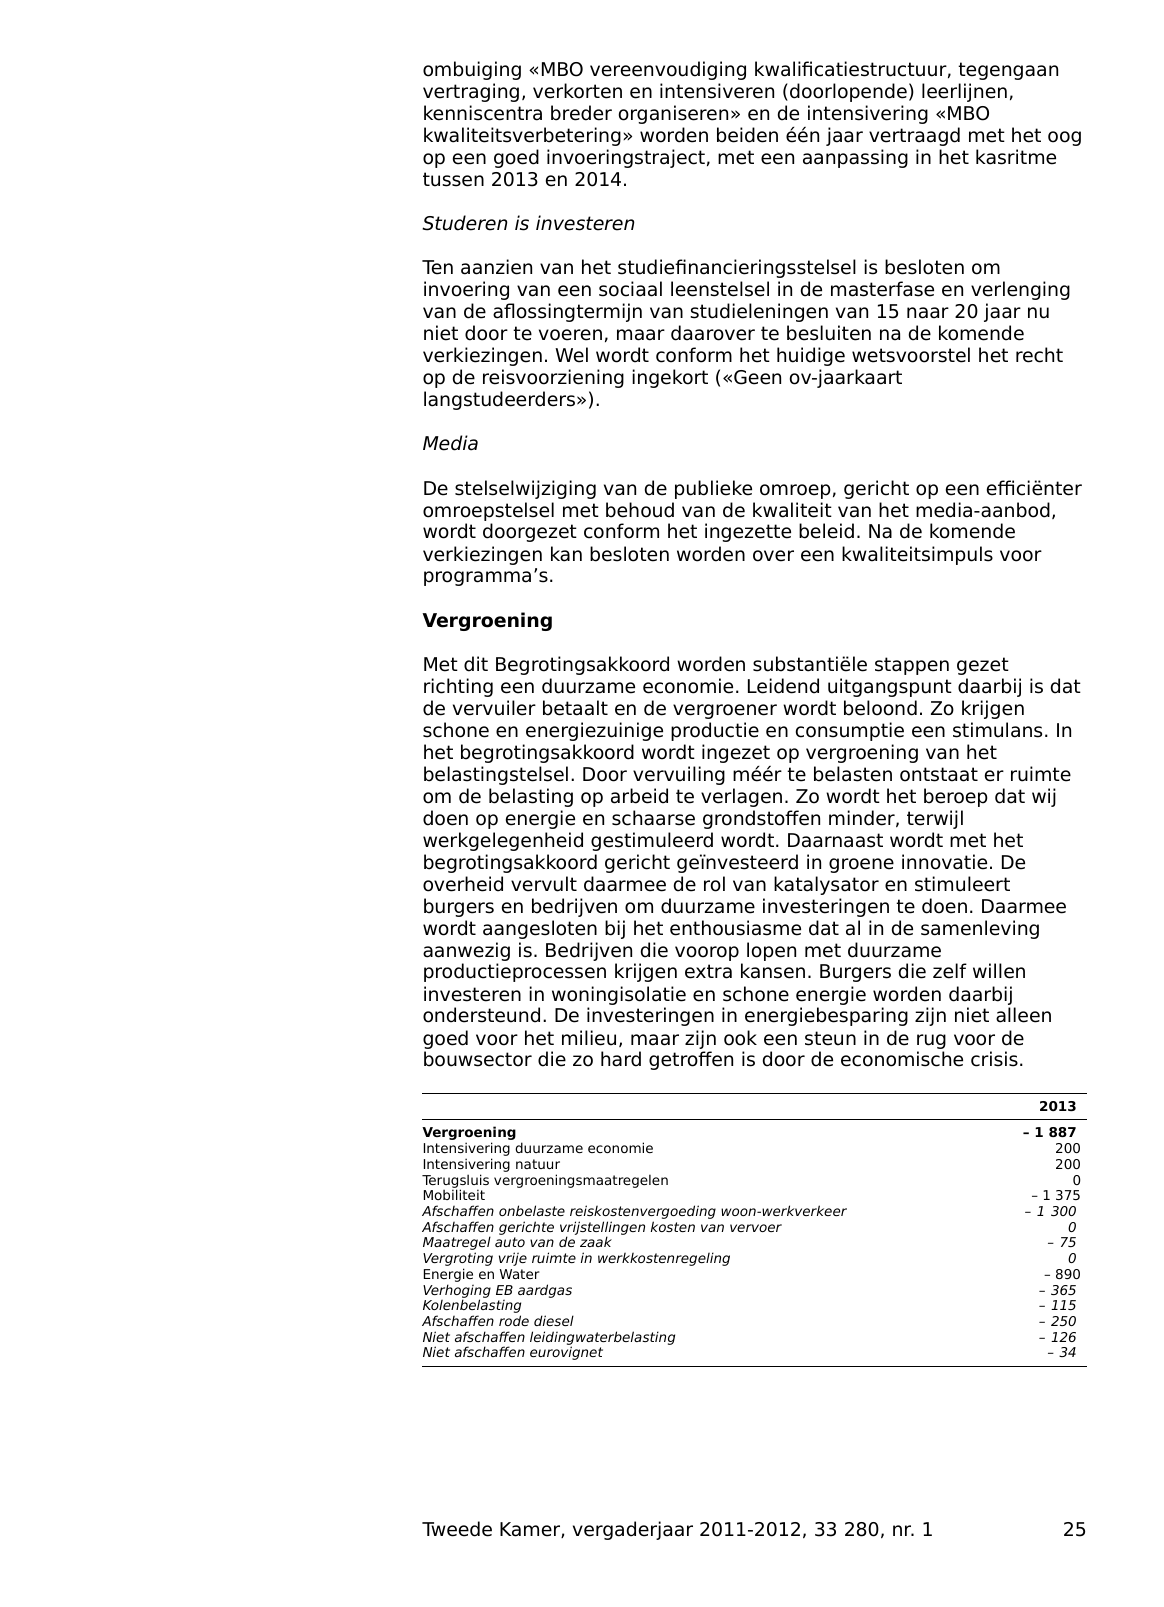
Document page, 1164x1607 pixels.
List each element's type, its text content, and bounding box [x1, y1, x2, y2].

table_cell 0 [969, 1172, 1087, 1188]
table_cell Mobiliteit [422, 1188, 968, 1204]
table_cell 200 [969, 1157, 1087, 1172]
table_cell – 34 [969, 1345, 1087, 1366]
table_cell Niet afschaffen leidingwaterbelasting [422, 1330, 968, 1345]
table_cell – 250 [969, 1314, 1087, 1329]
table_cell Kolenbelasting [422, 1298, 968, 1314]
table_header 2013 [969, 1094, 1087, 1119]
text De stelselwijziging van de publieke omroep, gericht op een efficiënter omroepstelsel met behoud van de kwaliteit van het media-aanbod, wordt doorgezet conform het ingezette beleid. Na de komende verkiezingen kan besloten worden over een kwaliteitsimpuls voor programma’s. [422, 477, 1087, 587]
table_cell Vergroening [422, 1120, 968, 1141]
table_cell – 75 [969, 1235, 1087, 1251]
subtitle Vergroening [422, 609, 1087, 632]
table_cell Intensivering duurzame economie [422, 1141, 968, 1157]
table_cell Energie en Water [422, 1267, 968, 1282]
text Met dit Begrotingsakkoord worden substantiële stappen gezet richting een duurzame economie. Leidend uitgangspunt daarbij is dat de vervuiler betaalt en de vergroener wordt beloond. Zo krijgen schone en energiezuinige productie en consumptie een stimulans. In het begrotingsakkoord wordt ingezet op vergroening van het belastingstelsel. Door vervuiling méér te belasten ontstaat er ruimte om de belasting op arbeid te verlagen. Zo wordt het beroep dat wij doen op energie en schaarse grondstoffen minder, terwijl werkgelegenheid gestimuleerd wordt. Daarnaast wordt met het begrotingsakkoord gericht geïnvesteerd in groene innovatie. De overheid vervult daarmee de rol van katalysator en stimuleert burgers en bedrijven om duurzame investeringen te doen. Daarmee wordt aangesloten bij het enthousiasme dat al in de samenleving aanwezig is. Bedrijven die voorop lopen met duurzame productieprocessen krijgen extra kansen. Burgers die zelf willen investeren in woningisolatie en schone energie worden daarbij ondersteund. De investeringen in energiebesparing zijn niet alleen goed voor het milieu, maar zijn ook een steun in de rug voor de bouwsector die zo hard getroffen is door de economische crisis. [422, 654, 1087, 1071]
table_cell – 1 887 [969, 1120, 1087, 1141]
subtitle Media [422, 433, 1087, 455]
table_header [422, 1094, 968, 1119]
table_cell – 1 300 [969, 1204, 1087, 1219]
table_cell Vergroting vrije ruimte in werkkostenregeling [422, 1251, 968, 1267]
table_cell 200 [969, 1141, 1087, 1157]
table_cell Terugsluis vergroeningsmaatregelen [422, 1172, 968, 1188]
text ombuiging «MBO vereenvoudiging kwalificatiestructuur, tegengaan vertraging, verkorten en intensiveren (doorlopende) leerlijnen, kenniscentra breder organiseren» en de intensivering «MBO kwaliteitsverbetering» worden beiden één jaar vertraagd met het oog op een goed invoeringstraject, met een aanpassing in het kasritme tussen 2013 en 2014. [422, 59, 1087, 191]
table_cell 0 [969, 1251, 1087, 1267]
table_cell 0 [969, 1220, 1087, 1235]
table_cell – 890 [969, 1267, 1087, 1282]
table_cell Intensivering natuur [422, 1157, 968, 1172]
table_cell – 115 [969, 1298, 1087, 1314]
table_cell – 126 [969, 1330, 1087, 1345]
table_cell – 1 375 [969, 1188, 1087, 1204]
table_cell Niet afschaffen eurovignet [422, 1345, 968, 1366]
table_cell – 365 [969, 1283, 1087, 1298]
table_cell Maatregel auto van de zaak [422, 1235, 968, 1251]
table_cell Afschaffen gerichte vrijstellingen kosten van vervoer [422, 1220, 968, 1235]
table_cell Afschaffen rode diesel [422, 1314, 968, 1329]
table_cell Verhoging EB aardgas [422, 1283, 968, 1298]
subtitle Studeren is investeren [422, 213, 1087, 235]
table_cell Afschaffen onbelaste reiskostenvergoeding woon-werkverkeer [422, 1204, 968, 1219]
text Ten aanzien van het studiefinancieringsstelsel is besloten om invoering van een sociaal leenstelsel in de masterfase en verlenging van de aflossingtermijn van studieleningen van 15 naar 20 jaar nu niet door te voeren, maar daarover te besluiten na de komende verkiezingen. Wel wordt conform het huidige wetsvoorstel het recht op de reisvoorziening ingekort («Geen ov-jaarkaart langstudeerders»). [422, 257, 1087, 411]
